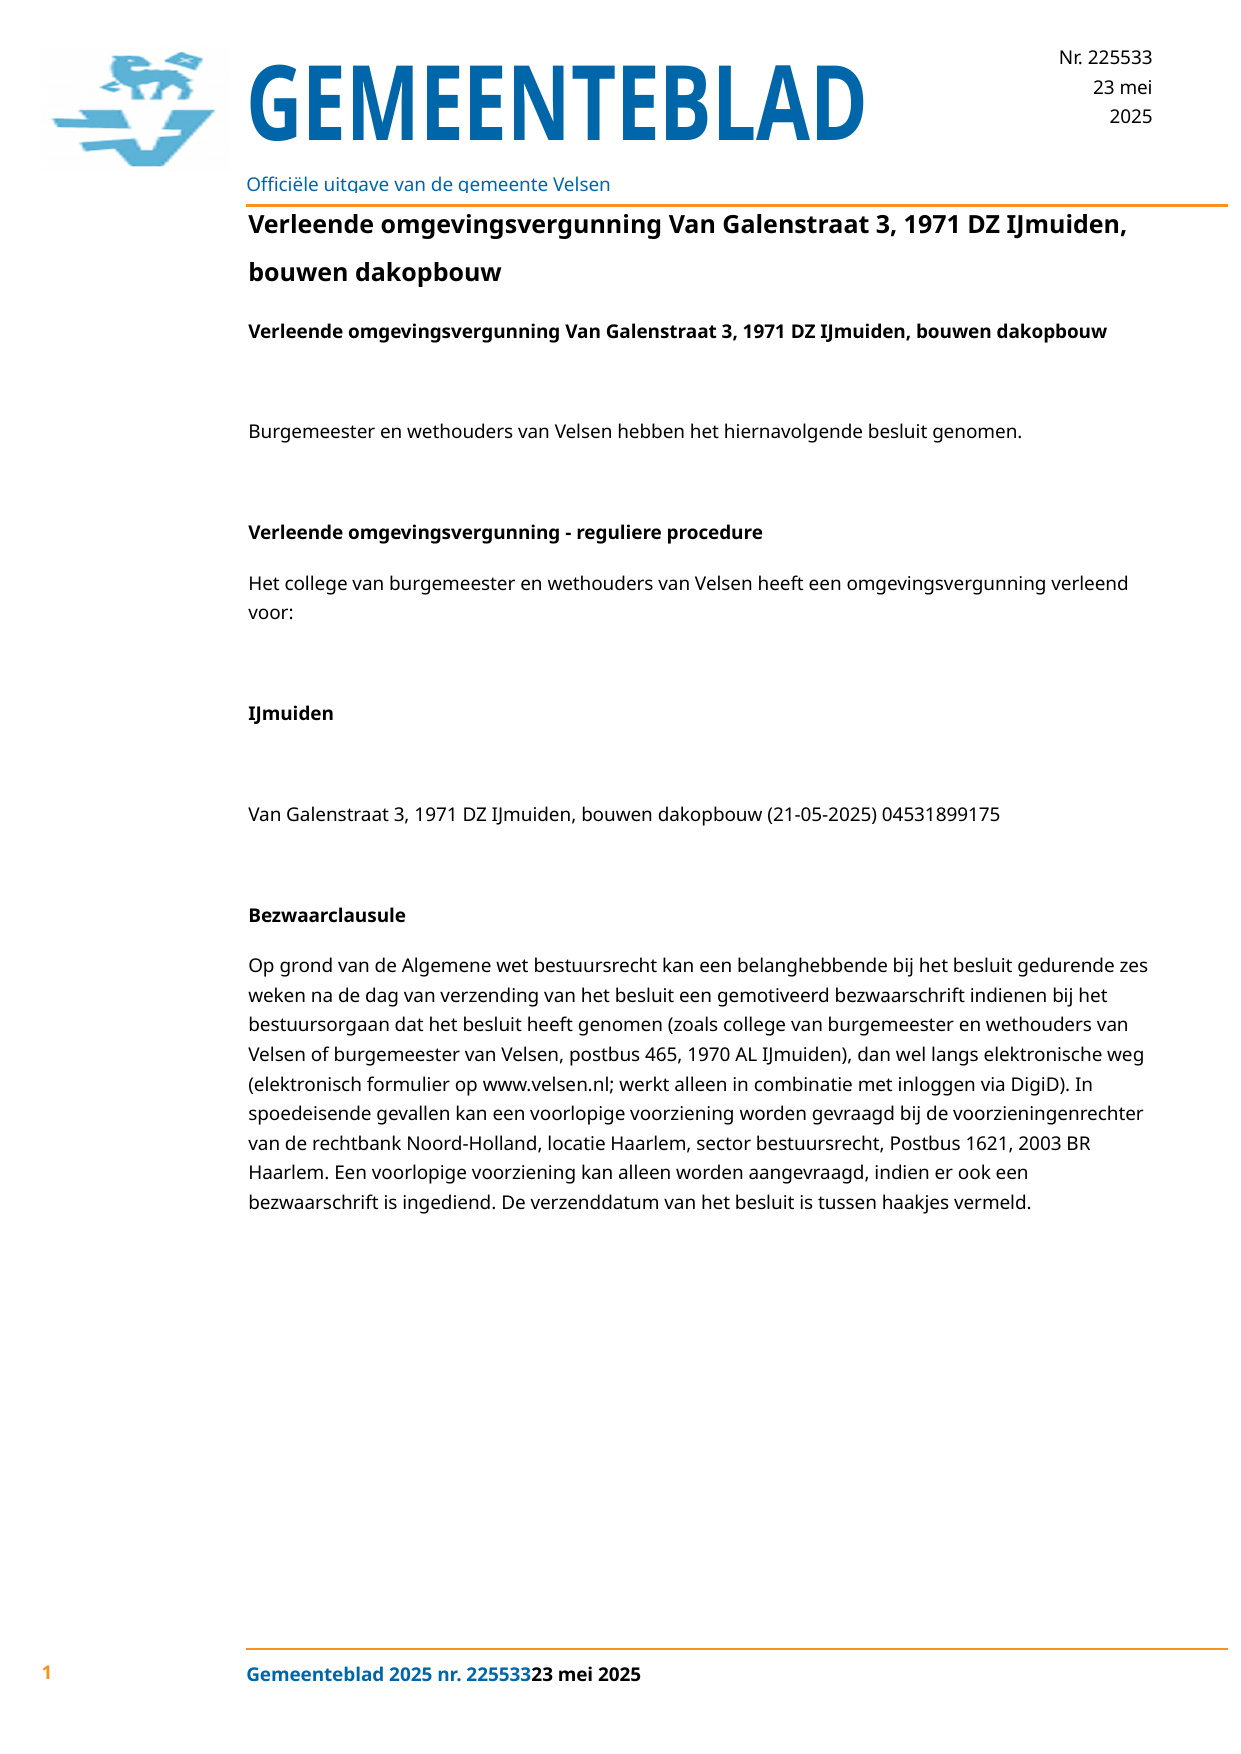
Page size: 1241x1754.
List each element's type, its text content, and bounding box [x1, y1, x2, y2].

text Verleende omgevingsvergunning Van Galenstraat 3, 1971 DZ IJmuiden, bouwen dakopbouw [248, 318, 1152, 344]
text Het college van burgemeester en wethouders van Velsen heeft een omgevingsvergunning verleend voor: [248, 570, 1152, 625]
text Burgemeester en wethouders van Velsen hebben het hiernavolgende besluit genomen. [248, 419, 1152, 444]
text Van Galenstraat 3, 1971 DZ IJmuiden, bouwen dakopbouw (21-05-2025) 04531899175 [248, 801, 1152, 827]
text Bezwaarclausule [248, 902, 1152, 928]
text Verleende omgevingsvergunning Van Galenstraat 3, 1971 DZ IJmuiden, bouwen dakopbouw [248, 207, 1152, 288]
picture [41, 47, 231, 172]
text Verleende omgevingsvergunning - reguliere procedure [248, 519, 1152, 545]
text Op grond van de Algemene wet bestuursrecht kan een belanghebbende bij het besluit gedurende zes weken na de dag van verzending van het besluit een gemotiveerd bezwaarschrift indienen bij het bestuursorgaan dat het besluit heeft genomen (zoals college van burgemeester en wethouders van Velsen of burgemeester van Velsen, postbus 465, 1970 AL IJmuiden), dan wel langs elektronische weg (elektronisch formulier op www.velsen.nl; werkt alleen in combinatie met inloggen via DigiD). In spoedeisende gevallen kan een voorlopige voorziening worden gevraagd bij de voorzieningenrechter van de rechtbank Noord-Holland, locatie Haarlem, sector bestuursrecht, Postbus 1621, 2003 BR Haarlem. Een voorlopige voorziening kan alleen worden aangevraagd, indien er ook een bezwaarschrift is ingediend. De verzenddatum van het besluit is tussen haakjes vermeld. [248, 952, 1152, 1215]
text IJmuiden [248, 700, 1152, 726]
